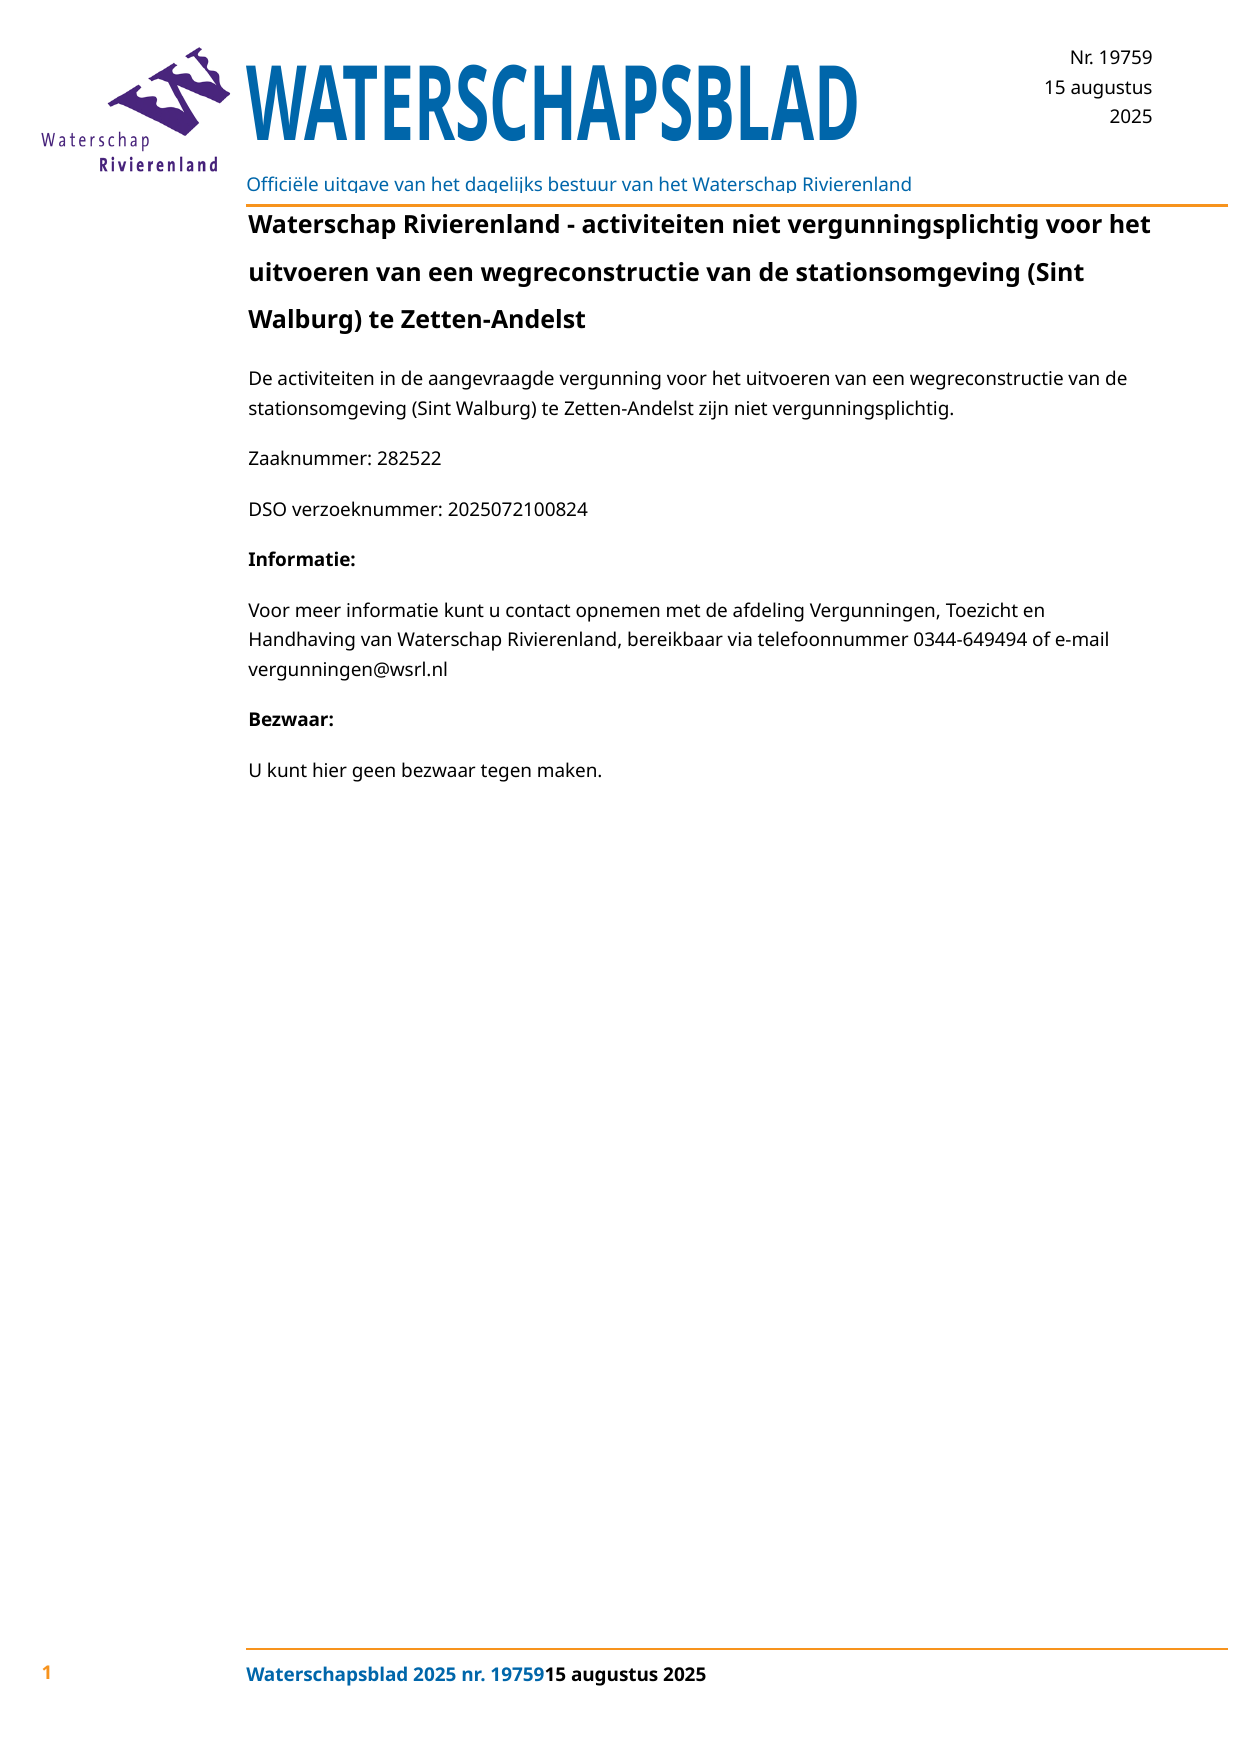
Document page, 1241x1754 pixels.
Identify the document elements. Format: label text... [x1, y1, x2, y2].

text Bezwaar: [248, 706, 1152, 732]
text Voor meer informatie kunt u contact opnemen met de afdeling Vergunningen, Toezicht en Handhaving van Waterschap Rivierenland, bereikbaar via telefoonnummer 0344-649494 of e-mail vergunningen@wsrl.nl [248, 597, 1152, 682]
text Informatie: [248, 546, 1152, 572]
text U kunt hier geen bezwaar tegen maken. [248, 757, 1152, 782]
text DSO verzoeknummer: 2025072100824 [248, 496, 1152, 522]
picture [41, 47, 231, 172]
text Waterschap Rivierenland - activiteiten niet vergunningsplichtig voor het uitvoeren van een wegreconstructie van de stationsomgeving (Sint Walburg) te Zetten-Andelst [248, 207, 1152, 336]
text De activiteiten in de aangevraagde vergunning voor het uitvoeren van een wegreconstructie van de stationsomgeving (Sint Walburg) te Zetten-Andelst zijn niet vergunningsplichtig. [248, 366, 1152, 421]
text Zaaknummer: 282522 [248, 446, 1152, 471]
